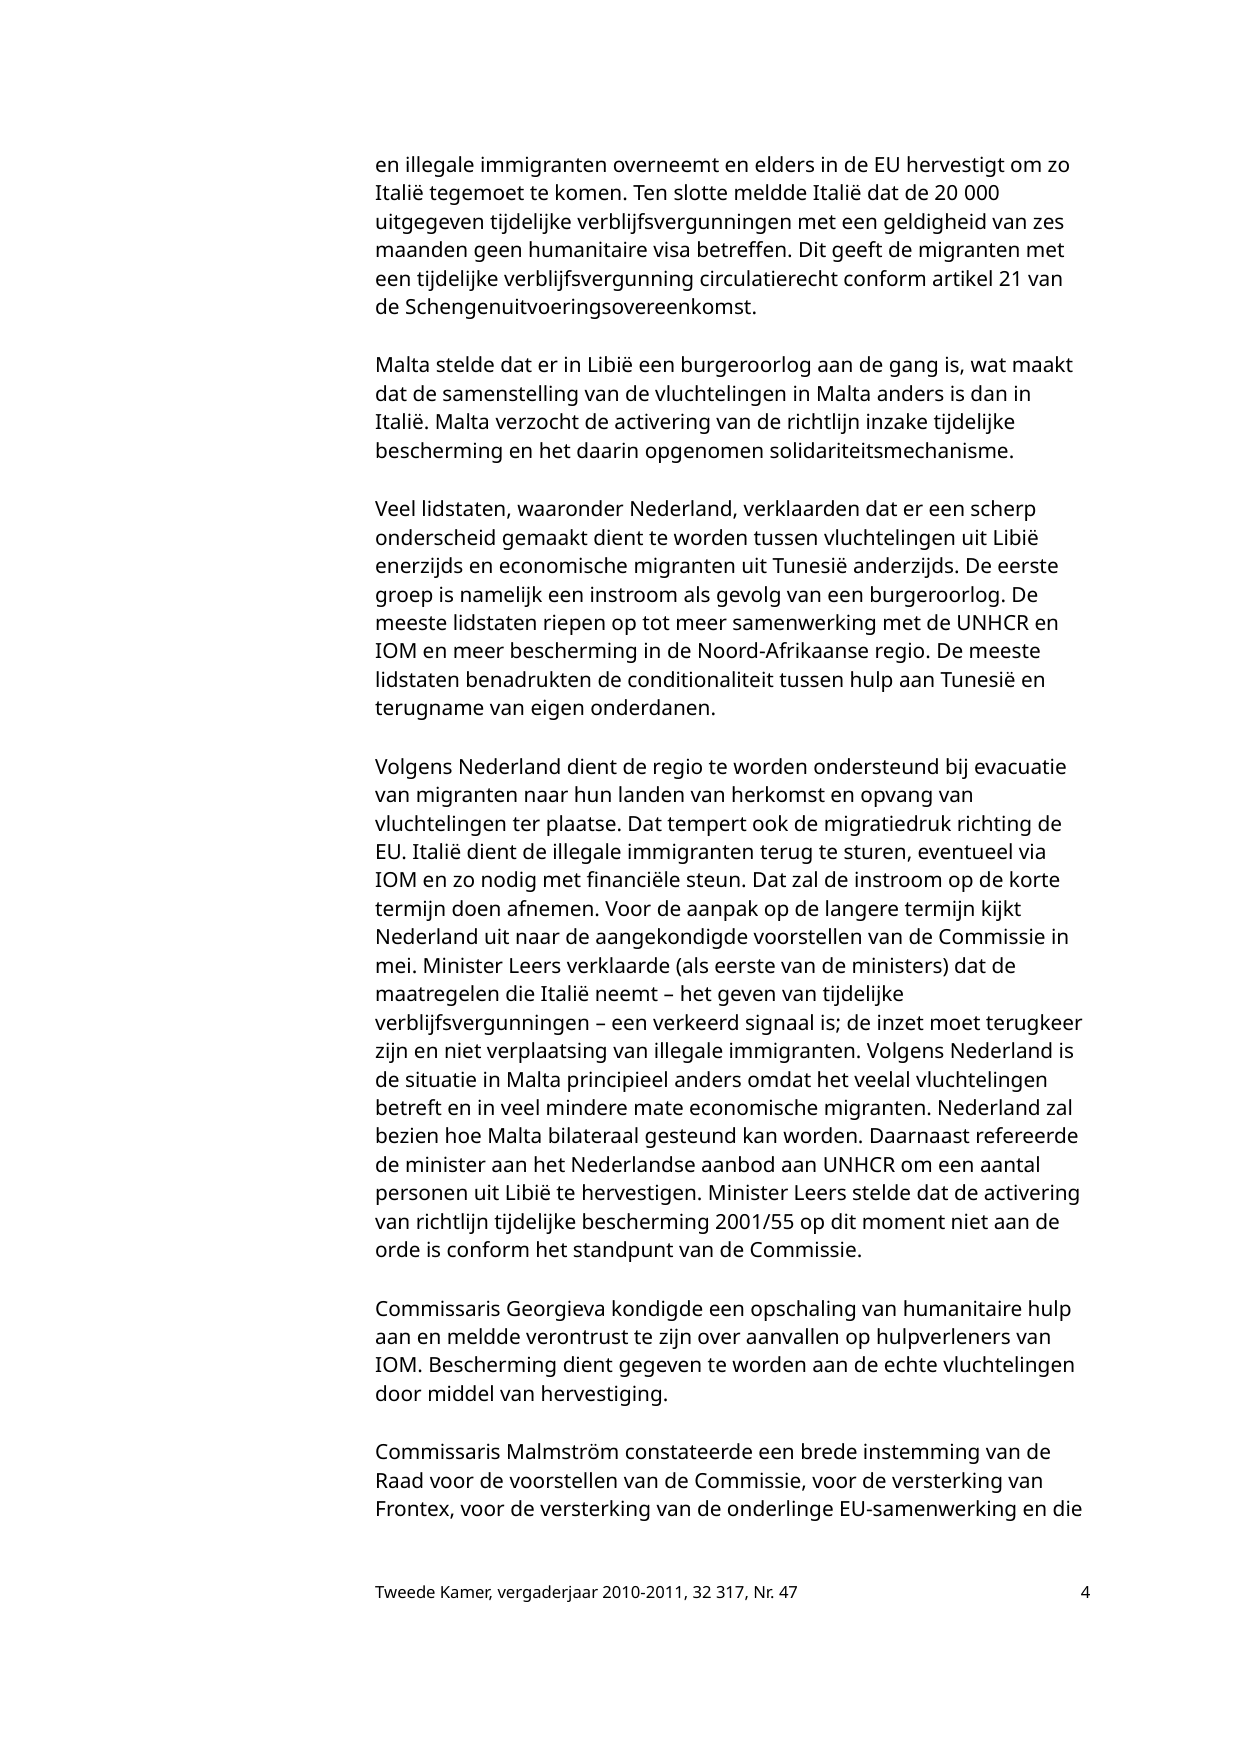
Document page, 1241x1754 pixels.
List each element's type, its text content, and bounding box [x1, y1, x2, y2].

text Veel lidstaten, waaronder Nederland, verklaarden dat er een scherp onderscheid gemaakt dient te worden tussen vluchtelingen uit Libië enerzijds en economische migranten uit Tunesië anderzijds. De eerste groep is namelijk een instroom als gevolg van een burgeroorlog. De meeste lidstaten riepen op tot meer samenwerking met de UNHCR en IOM en meer bescherming in de Noord-Afrikaanse regio. De meeste lidstaten benadrukten de conditionaliteit tussen hulp aan Tunesië en terugname van eigen onderdanen. [375, 494, 1090, 722]
text Commissaris Georgieva kondigde een opschaling van humanitaire hulp aan en meldde verontrust te zijn over aanvallen op hulpverleners van IOM. Bescherming dient gegeven te worden aan de echte vluchtelingen door middel van hervestiging. [375, 1294, 1090, 1407]
text en illegale immigranten overneemt en elders in de EU hervestigt om zo Italië tegemoet te komen. Ten slotte meldde Italië dat de 20 000 uitgegeven tijdelijke verblijfsvergunningen met een geldigheid van zes maanden geen humanitaire visa betreffen. Dit geeft de migranten met een tijdelijke verblijfsvergunning circulatierecht conform artikel 21 van de Schengenuitvoeringsovereenkomst. [375, 150, 1090, 321]
text Malta stelde dat er in Libië een burgeroorlog aan de gang is, wat maakt dat de samenstelling van de vluchtelingen in Malta anders is dan in Italië. Malta verzocht de activering van de richtlijn inzake tijdelijke bescherming en het daarin opgenomen solidariteitsmechanisme. [375, 351, 1090, 464]
text Commissaris Malmström constateerde een brede instemming van de Raad voor de voorstellen van de Commissie, voor de versterking van Frontex, voor de versterking van de onderlinge EU-samenwerking en die [375, 1437, 1090, 1523]
text Volgens Nederland dient de regio te worden ondersteund bij evacuatie van migranten naar hun landen van herkomst en opvang van vluchtelingen ter plaatse. Dat tempert ook de migratiedruk richting de EU. Italië dient de illegale immigranten terug te sturen, eventueel via IOM en zo nodig met financiële steun. Dat zal de instroom op de korte termijn doen afnemen. Voor de aanpak op de langere termijn kijkt Nederland uit naar de aangekondigde voorstellen van de Commissie in mei. Minister Leers verklaarde (als eerste van de ministers) dat de maatregelen die Italië neemt – het geven van tijdelijke verblijfsvergunningen – een verkeerd signaal is; de inzet moet terugkeer zijn en niet verplaatsing van illegale immigranten. Volgens Nederland is de situatie in Malta principieel anders omdat het veelal vluchtelingen betreft en in veel mindere mate economische migranten. Nederland zal bezien hoe Malta bilateraal gesteund kan worden. Daarnaast refereerde de minister aan het Nederlandse aanbod aan UNHCR om een aantal personen uit Libië te hervestigen. Minister Leers stelde dat de activering van richtlijn tijdelijke bescherming 2001/55 op dit moment niet aan de orde is conform het standpunt van de Commissie. [375, 752, 1090, 1264]
